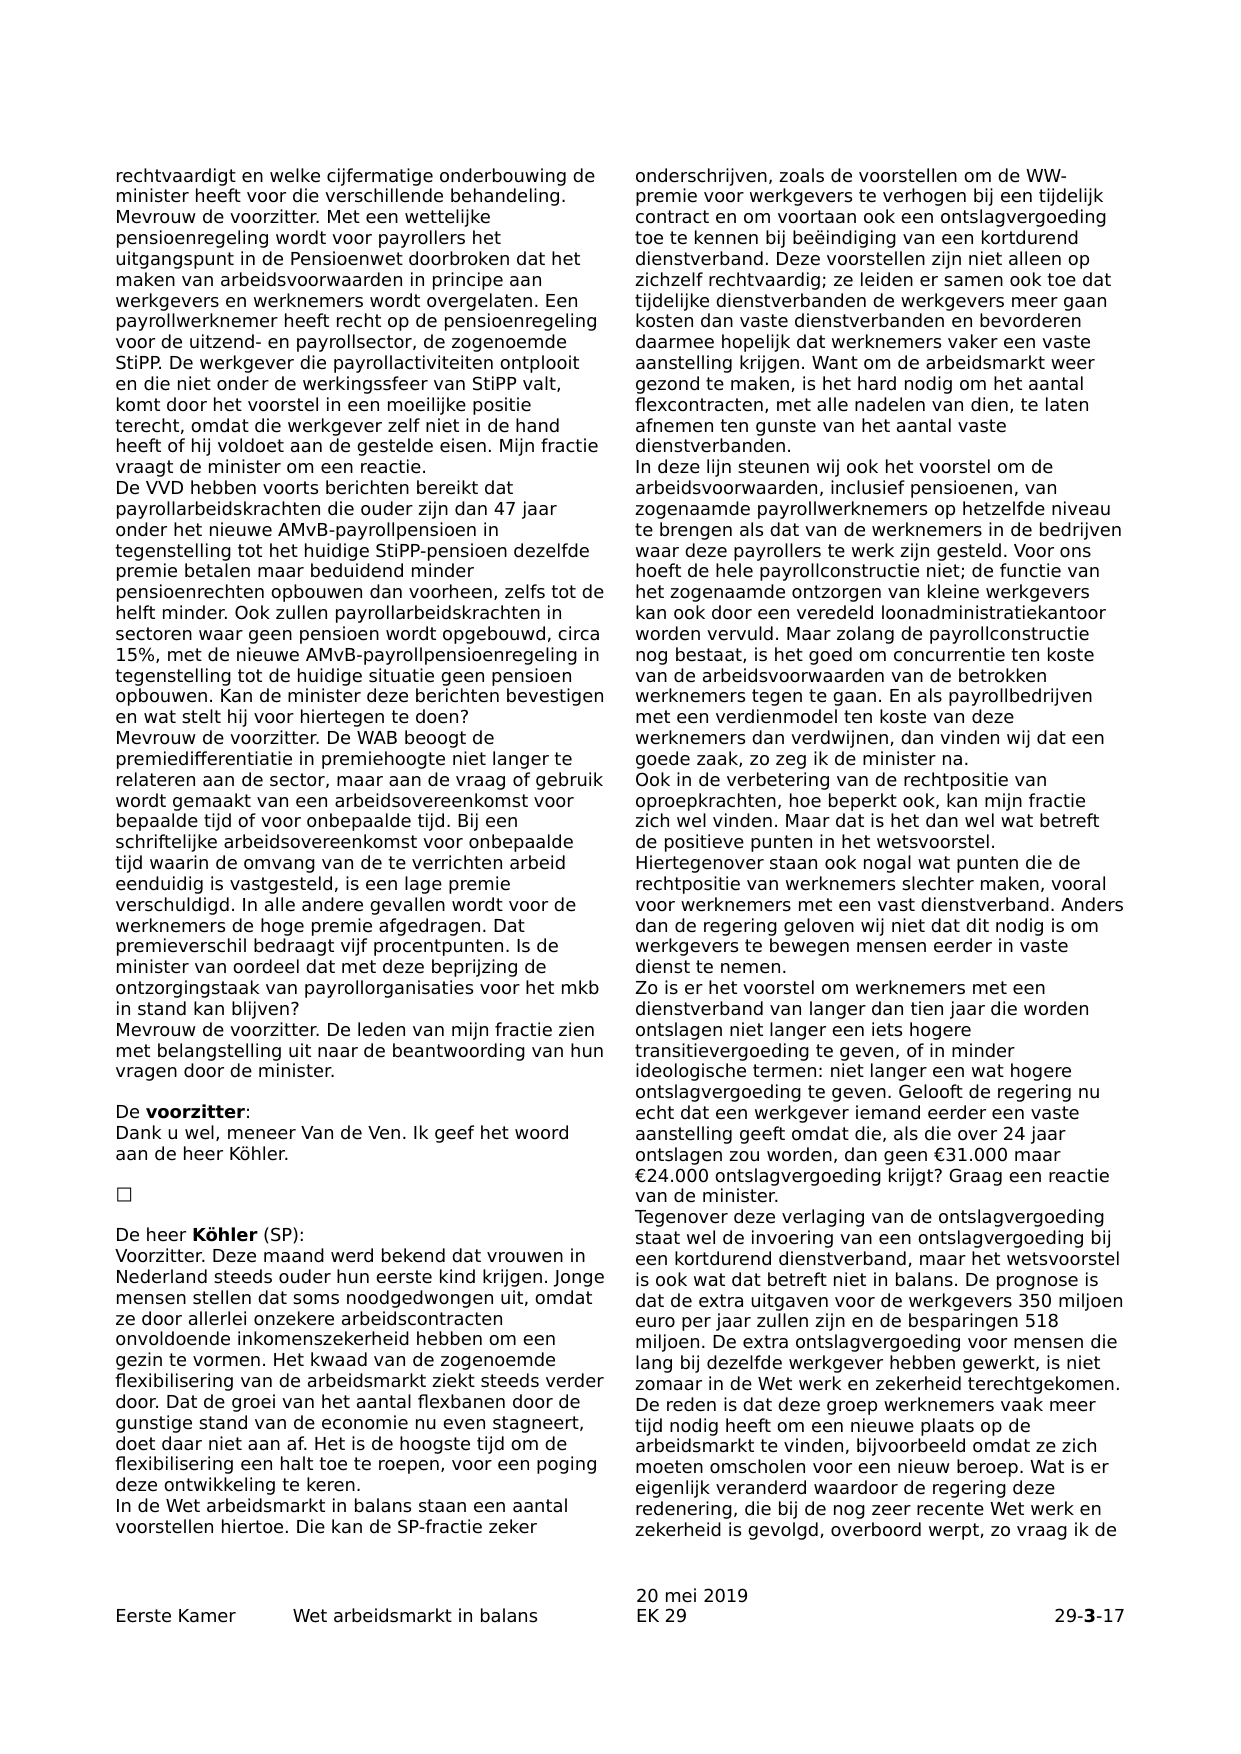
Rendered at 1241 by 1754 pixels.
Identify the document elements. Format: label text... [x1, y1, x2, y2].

text De voorzitter: [115, 1102, 605, 1123]
text In deze lijn steunen wij ook het voorstel om de arbeidsvoorwaarden, inclusief pensioenen, van zogenaamde payrollwerknemers op hetzelfde niveau te brengen als dat van de werknemers in de bedrijven waar deze payrollers te werk zijn gesteld. Voor ons hoeft de hele payrollconstructie niet; de functie van het zogenaamde ontzorgen van kleine werkgevers kan ook door een veredeld loonadministratiekantoor worden vervuld. Maar zolang de payrollconstructie nog bestaat, is het goed om concurrentie ten koste van de arbeidsvoorwaarden van de betrokken werknemers tegen te gaan. En als payrollbedrijven met een verdienmodel ten koste van deze werknemers dan verdwijnen, dan vinden wij dat een goede zaak, zo zeg ik de minister na. [635, 457, 1125, 769]
text Zo is er het voorstel om werknemers met een dienstverband van langer dan tien jaar die worden ontslagen niet langer een iets hogere transitievergoeding te geven, of in minder ideologische termen: niet langer een wat hogere ontslagvergoeding te geven. Gelooft de regering nu echt dat een werkgever iemand eerder een vaste aanstelling geeft omdat die, als die over 24 jaar ontslagen zou worden, dan geen €31.000 maar €24.000 ontslagvergoeding krijgt? Graag een reactie van de minister. [635, 978, 1125, 1207]
text Ook in de verbetering van de rechtpositie van oproepkrachten, hoe beperkt ook, kan mijn fractie zich wel vinden. Maar dat is het dan wel wat betreft de positieve punten in het wetsvoorstel. Hiertegenover staan ook nogal wat punten die de rechtpositie van werknemers slechter maken, vooral voor werknemers met een vast dienstverband. Anders dan de regering geloven wij niet dat dit nodig is om werkgevers te bewegen mensen eerder in vaste dienst te nemen. [635, 769, 1125, 978]
text rechtvaardigt en welke cijfermatige onderbouwing de minister heeft voor die verschillende behandeling. [115, 165, 605, 207]
text onderschrijven, zoals de voorstellen om de WW-premie voor werkgevers te verhogen bij een tijdelijk contract en om voortaan ook een ontslagvergoeding toe te kennen bij beëindiging van een kortdurend dienstverband. Deze voorstellen zijn niet alleen op zichzelf rechtvaardig; ze leiden er samen ook toe dat tijdelijke dienstverbanden de werkgevers meer gaan kosten dan vaste dienstverbanden en bevorderen daarmee hopelijk dat werknemers vaker een vaste aanstelling krijgen. Want om de arbeidsmarkt weer gezond te maken, is het hard nodig om het aantal flexcontracten, met alle nadelen van dien, te laten afnemen ten gunste van het aantal vaste dienstverbanden. [635, 165, 1125, 457]
text Mevrouw de voorzitter. De WAB beoogt de premiedifferentiatie in premiehoogte niet langer te relateren aan de sector, maar aan de vraag of gebruik wordt gemaakt van een arbeidsovereenkomst voor bepaalde tijd of voor onbepaalde tijd. Bij een schriftelijke arbeidsovereenkomst voor onbepaalde tijd waarin de omvang van de te verrichten arbeid eenduidig is vastgesteld, is een lage premie verschuldigd. In alle andere gevallen wordt voor de werknemers de hoge premie afgedragen. Dat premieverschil bedraagt vijf procentpunten. Is de minister van oordeel dat met deze beprijzing de ontzorgingstaak van payrollorganisaties voor het mkb in stand kan blijven? [115, 728, 605, 1019]
text ⬜ [115, 1184, 605, 1205]
text Tegenover deze verlaging van de ontslagvergoeding staat wel de invoering van een ontslagvergoeding bij een kortdurend dienstverband, maar het wetsvoorstel is ook wat dat betreft niet in balans. De prognose is dat de extra uitgaven voor de werkgevers 350 miljoen euro per jaar zullen zijn en de besparingen 518 miljoen. De extra ontslagvergoeding voor mensen die lang bij dezelfde werkgever hebben gewerkt, is niet zomaar in de Wet werk en zekerheid terechtgekomen. De reden is dat deze groep werknemers vaak meer tijd nodig heeft om een nieuwe plaats op de arbeidsmarkt te vinden, bijvoorbeeld omdat ze zich moeten omscholen voor een nieuw beroep. Wat is er eigenlijk veranderd waardoor de regering deze redenering, die bij de nog zeer recente Wet werk en zekerheid is gevolgd, overboord werpt, zo vraag ik de [635, 1207, 1125, 1540]
text Voorzitter. Deze maand werd bekend dat vrouwen in Nederland steeds ouder hun eerste kind krijgen. Jonge mensen stellen dat soms noodgedwongen uit, omdat ze door allerlei onzekere arbeidscontracten onvoldoende inkomenszekerheid hebben om een gezin te vormen. Het kwaad van de zogenoemde flexibilisering van de arbeidsmarkt ziekt steeds verder door. Dat de groei van het aantal flexbanen door de gunstige stand van de economie nu even stagneert, doet daar niet aan af. Het is de hoogste tijd om de flexibilisering een halt toe te roepen, voor een poging deze ontwikkeling te keren. [115, 1246, 605, 1496]
text De VVD hebben voorts berichten bereikt dat payrollarbeidskrachten die ouder zijn dan 47 jaar onder het nieuwe AMvB-payrollpensioen in tegenstelling tot het huidige StiPP-pensioen dezelfde premie betalen maar beduidend minder pensioenrechten opbouwen dan voorheen, zelfs tot de helft minder. Ook zullen payrollarbeidskrachten in sectoren waar geen pensioen wordt opgebouwd, circa 15%, met de nieuwe AMvB-payrollpensioenregeling in tegenstelling tot de huidige situatie geen pensioen opbouwen. Kan de minister deze berichten bevestigen en wat stelt hij voor hiertegen te doen? [115, 478, 605, 728]
text Mevrouw de voorzitter. De leden van mijn fractie zien met belangstelling uit naar de beantwoording van hun vragen door de minister. [115, 1019, 605, 1082]
text De heer Köhler (SP): [115, 1225, 605, 1246]
text Mevrouw de voorzitter. Met een wettelijke pensioenregeling wordt voor payrollers het uitgangspunt in de Pensioenwet doorbroken dat het maken van arbeidsvoorwaarden in principe aan werkgevers en werknemers wordt overgelaten. Een payrollwerknemer heeft recht op de pensioenregeling voor de uitzend- en payrollsector, de zogenoemde StiPP. De werkgever die payrollactiviteiten ontplooit en die niet onder de werkingssfeer van StiPP valt, komt door het voorstel in een moeilijke positie terecht, omdat die werkgever zelf niet in de hand heeft of hij voldoet aan de gestelde eisen. Mijn fractie vraagt de minister om een reactie. [115, 207, 605, 478]
text In de Wet arbeidsmarkt in balans staan een aantal voorstellen hiertoe. Die kan de SP-fractie zeker [115, 1496, 605, 1537]
text Dank u wel, meneer Van de Ven. Ik geef het woord aan de heer Köhler. [115, 1123, 605, 1164]
